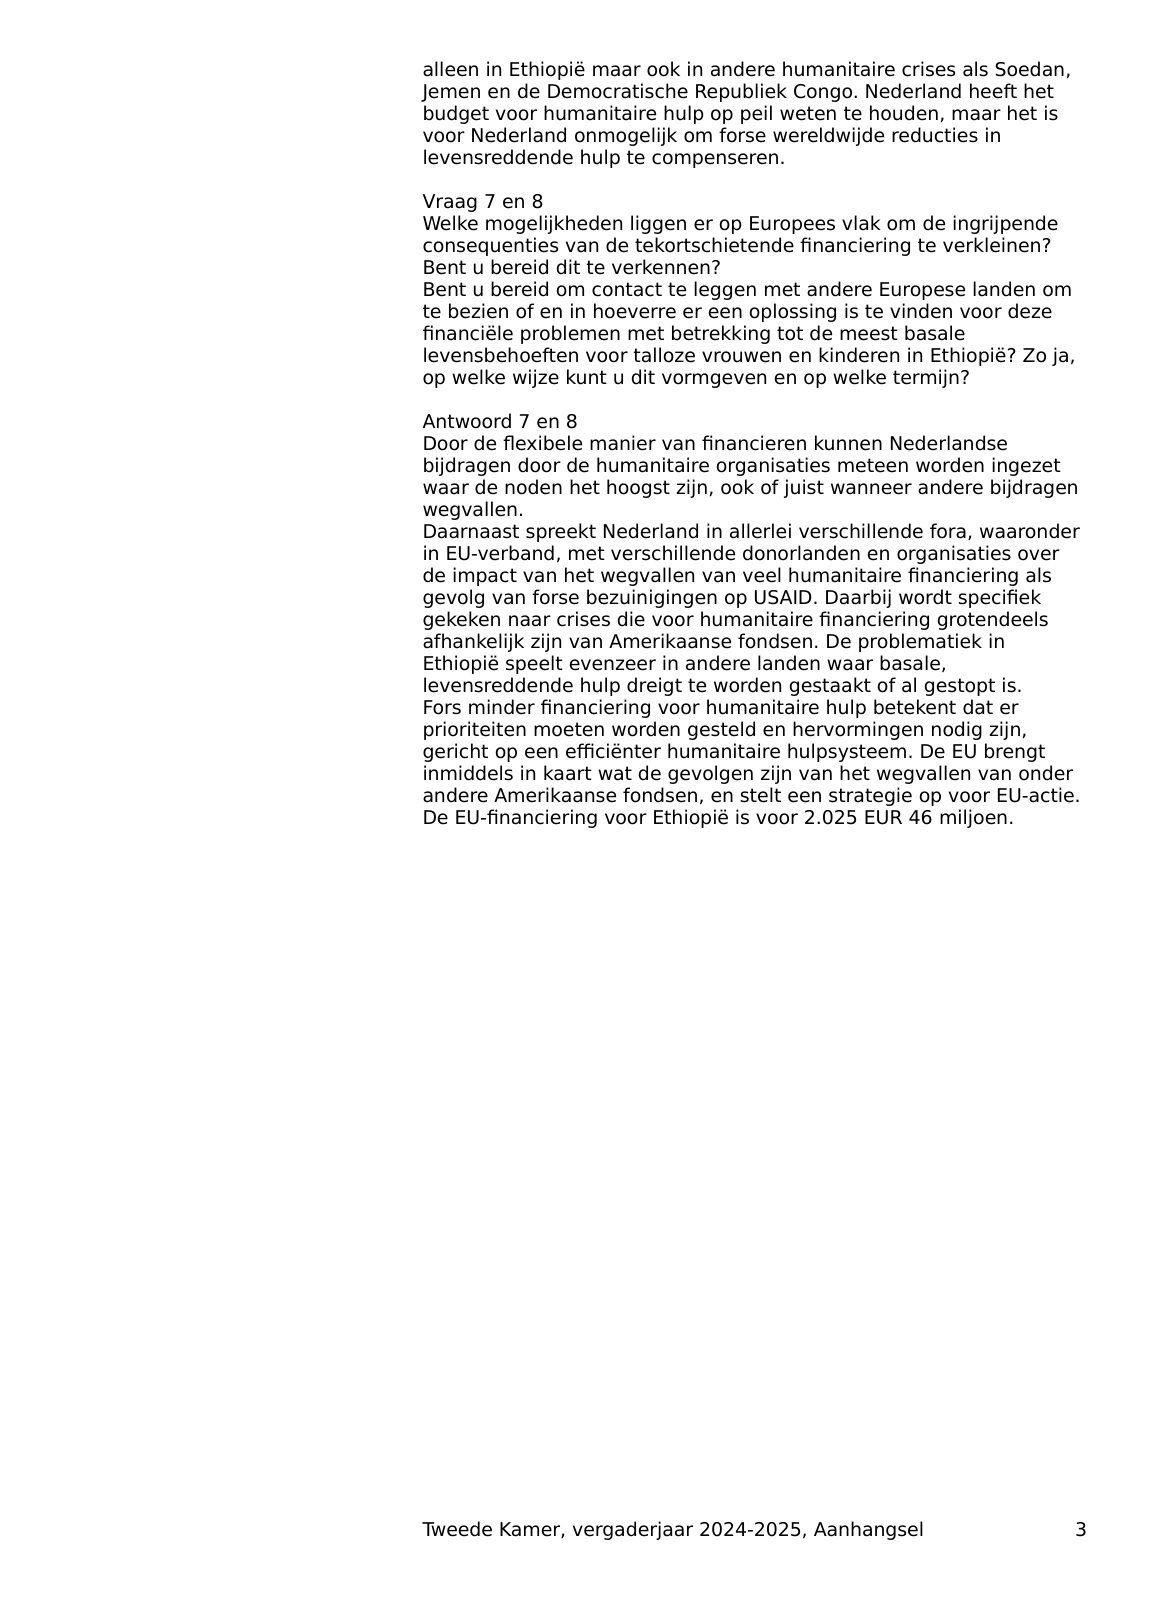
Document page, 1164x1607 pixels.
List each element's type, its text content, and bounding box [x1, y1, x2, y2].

text Bent u bereid om contact te leggen met andere Europese landen om te bezien of en in hoeverre er een oplossing is te vinden voor deze financiële problemen met betrekking tot de meest basale levensbehoeften voor talloze vrouwen en kinderen in Ethiopië? Zo ja, op welke wijze kunt u dit vormgeven en op welke termijn? [422, 279, 1087, 389]
text Fors minder financiering voor humanitaire hulp betekent dat er prioriteiten moeten worden gesteld en hervormingen nodig zijn, gericht op een efficiënter humanitaire hulpsysteem. De EU brengt inmiddels in kaart wat de gevolgen zijn van het wegvallen van onder andere Amerikaanse fondsen, en stelt een strategie op voor EU-actie. De EU-financiering voor Ethiopië is voor 2.025 EUR 46 miljoen. [422, 697, 1087, 829]
text Daarnaast spreekt Nederland in allerlei verschillende fora, waaronder in EU-verband, met verschillende donorlanden en organisaties over de impact van het wegvallen van veel humanitaire financiering als gevolg van forse bezuinigingen op USAID. Daarbij wordt specifiek gekeken naar crises die voor humanitaire financiering grotendeels afhankelijk zijn van Amerikaanse fondsen. De problematiek in Ethiopië speelt evenzeer in andere landen waar basale, levensreddende hulp dreigt te worden gestaakt of al gestopt is. [422, 521, 1087, 697]
text Antwoord 7 en 8 [422, 411, 1087, 433]
text Door de flexibele manier van financieren kunnen Nederlandse bijdragen door de humanitaire organisaties meteen worden ingezet waar de noden het hoogst zijn, ook of juist wanneer andere bijdragen wegvallen. [422, 433, 1087, 521]
text Welke mogelijkheden liggen er op Europees vlak om de ingrijpende consequenties van de tekortschietende financiering te verkleinen? Bent u bereid dit te verkennen? [422, 213, 1087, 279]
text Vraag 7 en 8 [422, 191, 1087, 213]
text alleen in Ethiopië maar ook in andere humanitaire crises als Soedan, Jemen en de Democratische Republiek Congo. Nederland heeft het budget voor humanitaire hulp op peil weten te houden, maar het is voor Nederland onmogelijk om forse wereldwijde reducties in levensreddende hulp te compenseren. [422, 59, 1087, 169]
